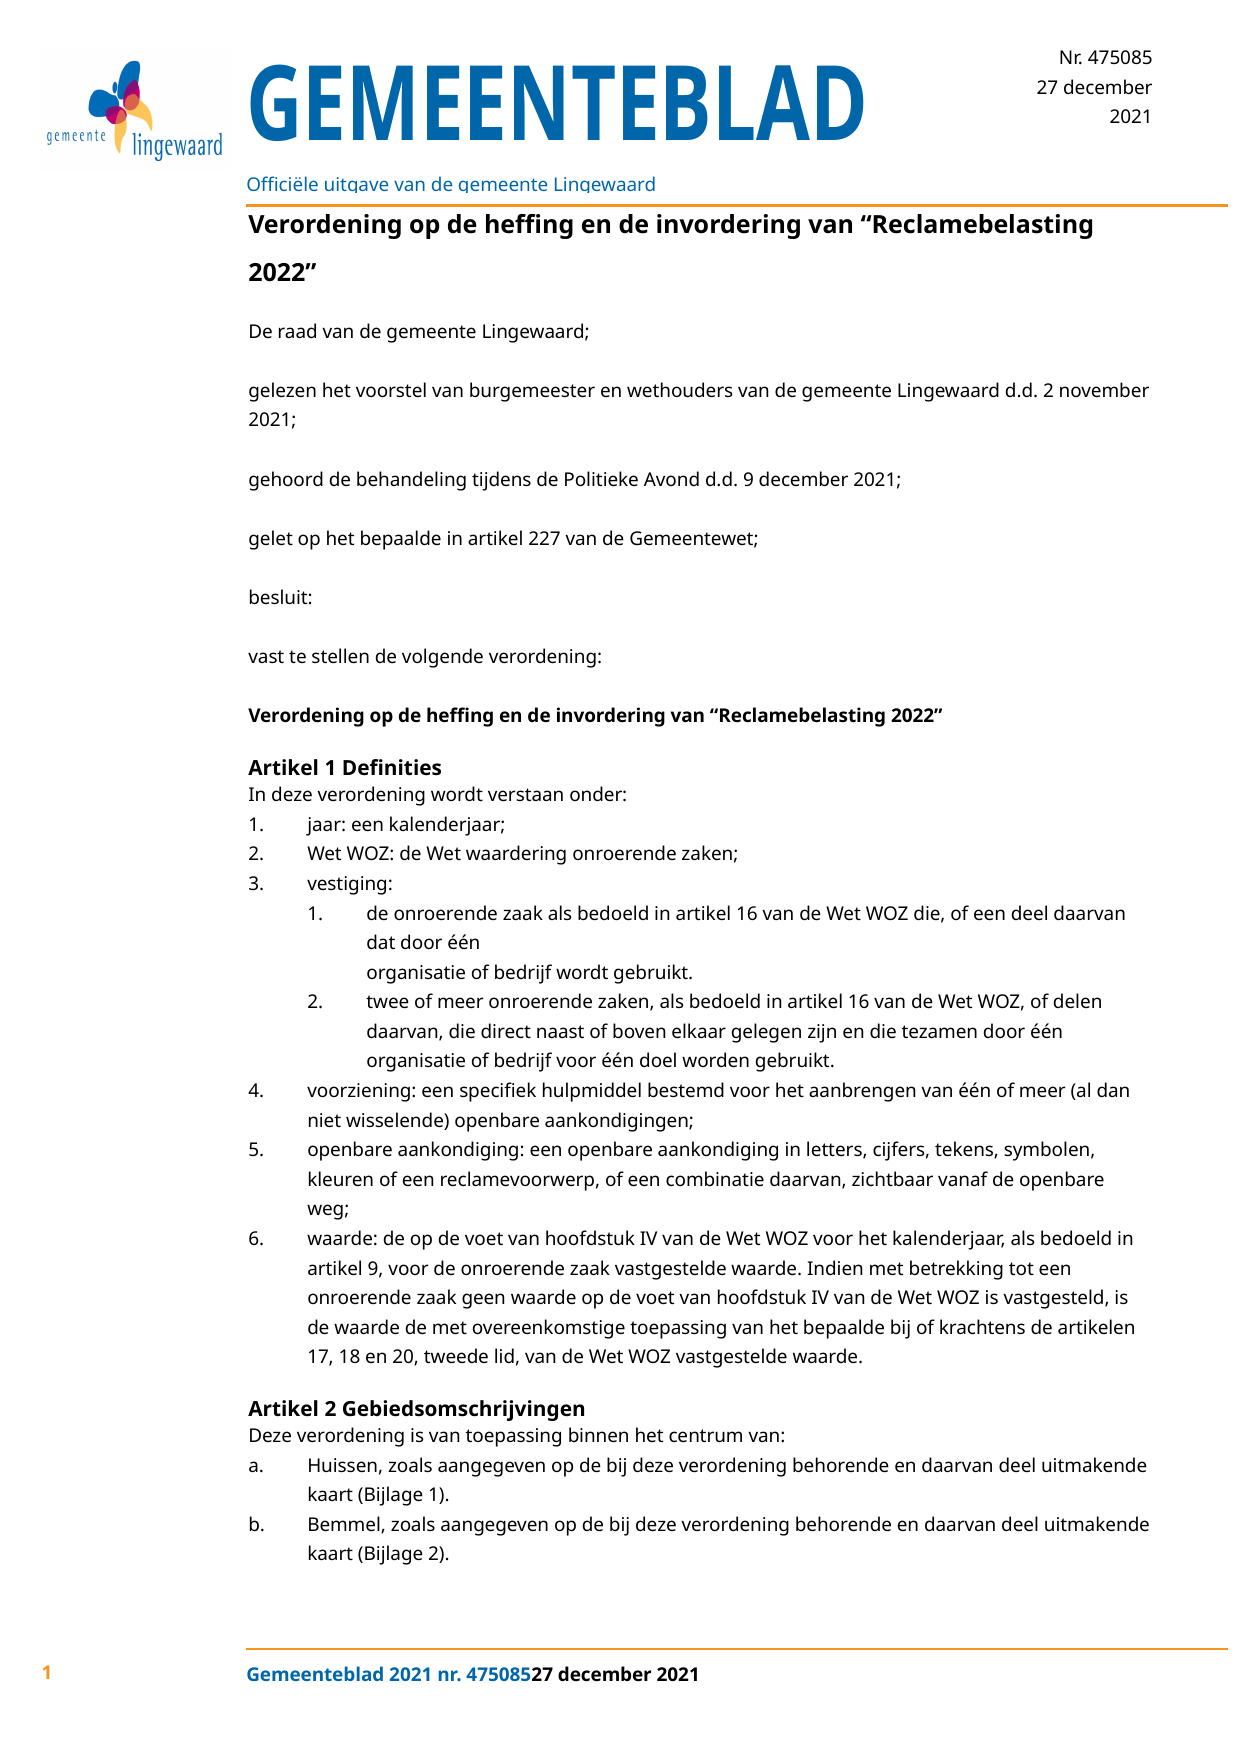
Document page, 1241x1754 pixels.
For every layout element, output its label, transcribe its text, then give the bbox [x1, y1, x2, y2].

text Verordening op de heffing en de invordering van “Reclamebelasting 2022” [248, 702, 1152, 728]
list Wet WOZ: de Wet waardering onroerende zaken; [248, 841, 1152, 866]
text In deze verordening wordt verstaan onder: [248, 781, 1152, 807]
list vestiging: [248, 870, 1152, 896]
list jaar: een kalenderjaar; [248, 811, 1152, 837]
text gelezen het voorstel van burgemeester en wethouders van de gemeente Lingewaard d.d. 2 november 2021; [248, 377, 1152, 432]
list twee of meer onroerende zaken, als bedoeld in artikel 16 van de Wet WOZ, of delen daarvan, die direct naast of boven elkaar gelegen zijn en die tezamen door één organisatie of bedrijf voor één doel worden gebruikt. [307, 988, 1152, 1073]
text Deze verordening is van toepassing binnen het centrum van: [248, 1422, 1152, 1448]
text De raad van de gemeente Lingewaard; [248, 318, 1152, 344]
text vast te stellen de volgende verordening: [248, 643, 1152, 669]
list de onroerende zaak als bedoeld in artikel 16 van de Wet WOZ die, of een deel daarvan dat door één [307, 900, 1152, 955]
picture [41, 47, 231, 172]
list openbare aankondiging: een openbare aankondiging in letters, cijfers, tekens, symbolen, kleuren of een reclamevoorwerp, of een combinatie daarvan, zichtbaar vanaf de openbare weg; [248, 1136, 1152, 1221]
list waarde: de op de voet van hoofdstuk IV van de Wet WOZ voor het kalenderjaar, als bedoeld in artikel 9, voor de onroerende zaak vastgestelde waarde. Indien met betrekking tot een onroerende zaak geen waarde op de voet van hoofdstuk IV van de Wet WOZ is vastgesteld, is de waarde de met overeenkomstige toepassing van het bepaalde bij of krachtens de artikelen 17, 18 en 20, tweede lid, van de Wet WOZ vastgestelde waarde. [248, 1225, 1152, 1369]
text gehoord de behandeling tijdens de Politieke Avond d.d. 9 december 2021; [248, 466, 1152, 492]
text Verordening op de heffing en de invordering van “Reclamebelasting 2022” [248, 207, 1152, 288]
text Artikel 2 Gebiedsomschrijvingen [248, 1394, 1152, 1422]
text gelet op het bepaalde in artikel 227 van de Gemeentewet; [248, 525, 1152, 551]
text besluit: [248, 584, 1152, 610]
text Artikel 1 Definities [248, 753, 1152, 781]
list organisatie of bedrijf wordt gebruikt. [307, 959, 1152, 984]
list Bemmel, zoals aangegeven op de bij deze verordening behorende en daarvan deel uitmakende kaart (Bijlage 2). [248, 1511, 1152, 1566]
list voorziening: een specifiek hulpmiddel bestemd voor het aanbrengen van één of meer (al dan niet wisselende) openbare aankondigingen; [248, 1077, 1152, 1132]
list Huissen, zoals aangegeven op de bij deze verordening behorende en daarvan deel uitmakende kaart (Bijlage 1). [248, 1452, 1152, 1507]
